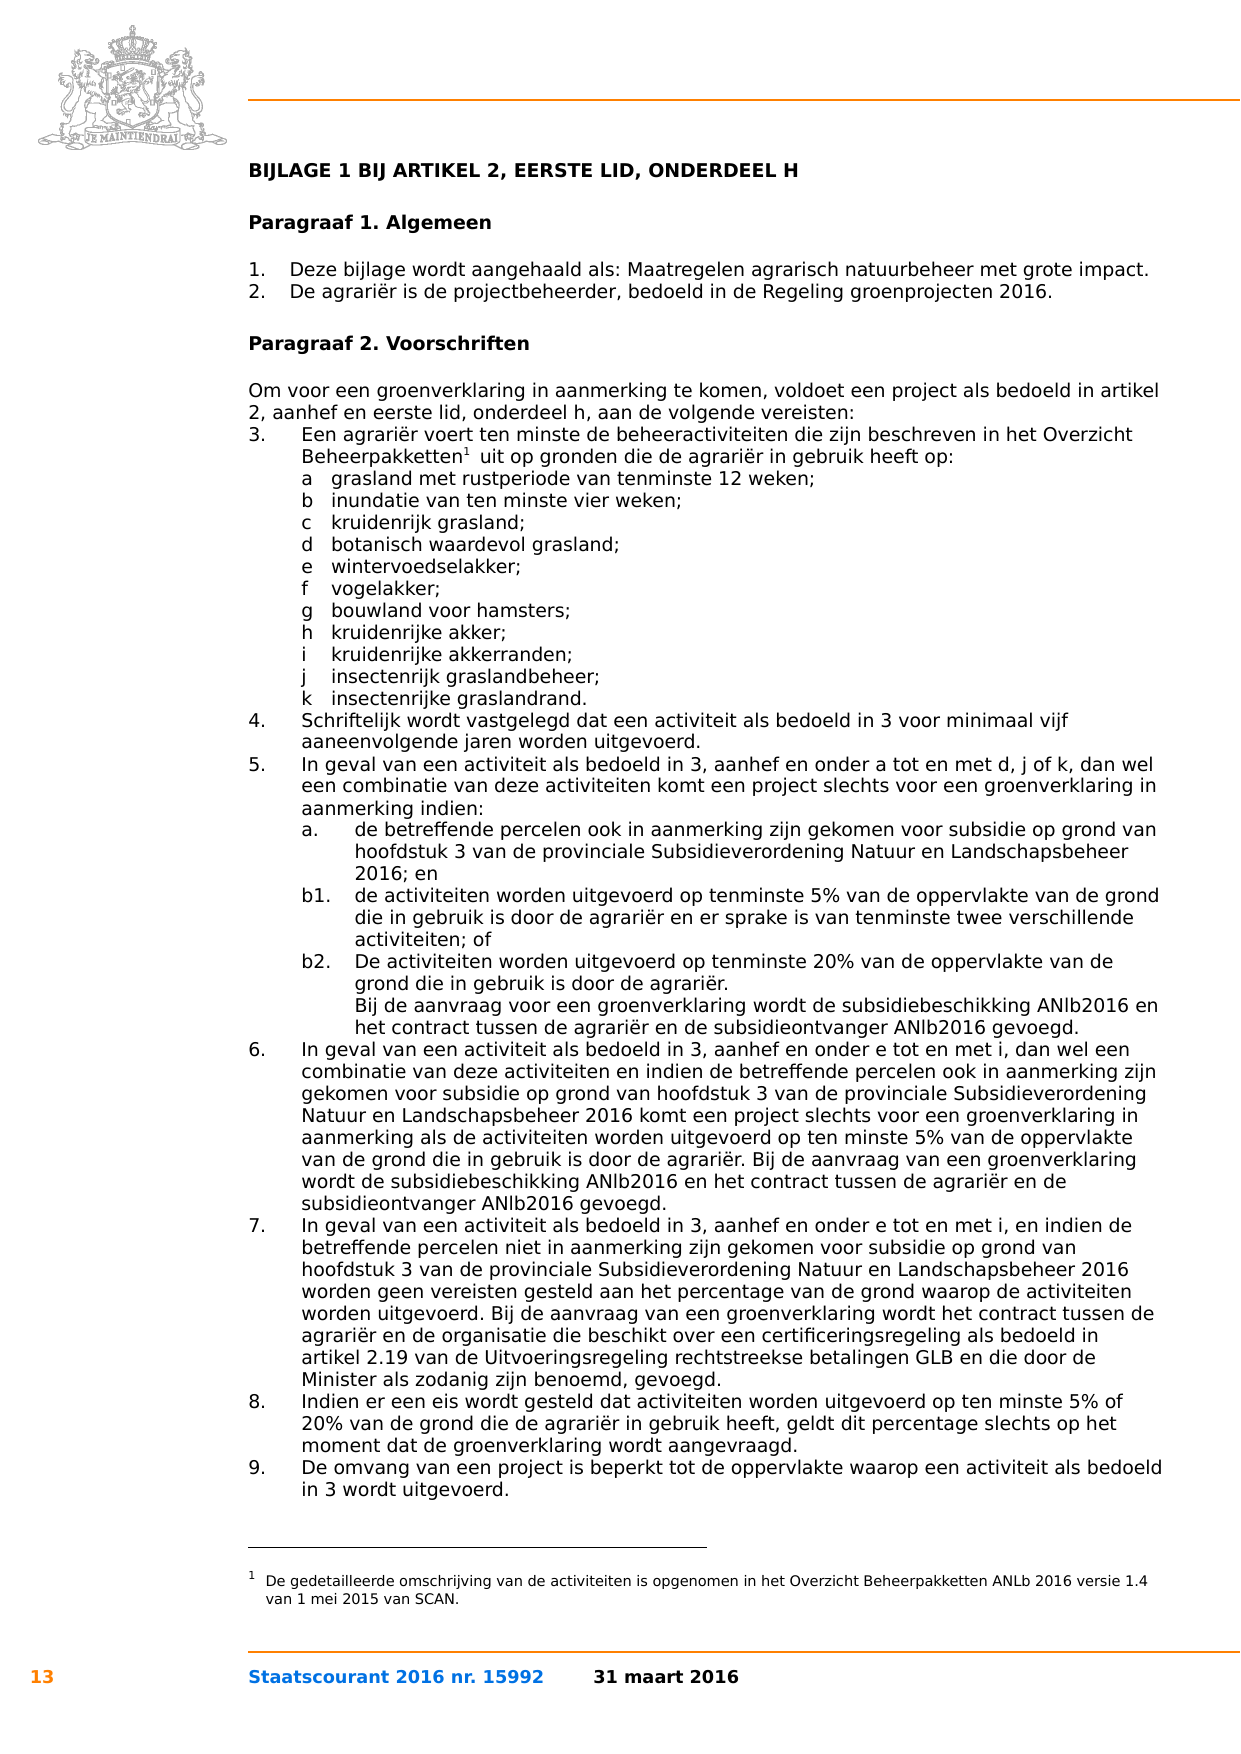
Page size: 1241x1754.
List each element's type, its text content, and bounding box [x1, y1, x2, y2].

text h kruidenrijke akker; [301, 622, 1163, 643]
text Bij de aanvraag voor een groenverklaring wordt de subsidiebeschikking ANlb2016 en het contract tussen de agrariër en de subsidieontvanger ANlb2016 gevoegd. [354, 995, 1163, 1039]
text 6. In geval van een activiteit als bedoeld in 3, aanhef en onder e tot en met i, dan wel een combinatie van deze activiteiten en indien de betreffende percelen ook in aanmerking zijn gekomen voor subsidie op grond van hoofdstuk 3 van de provinciale Subsidieverordening Natuur en Landschapsbeheer 2016 komt een project slechts voor een groenverklaring in aanmerking als de activiteiten worden uitgevoerd op ten minste 5% van de oppervlakte van de grond die in gebruik is door de agrariër. Bij de aanvraag van een groenverklaring wordt de subsidiebeschikking ANlb2016 en het contract tussen de agrariër en de subsidieontvanger ANlb2016 gevoegd. [248, 1039, 1163, 1215]
text 8. Indien er een eis wordt gesteld dat activiteiten worden uitgevoerd op ten minste 5% of 20% van de grond die de agrariër in gebruik heeft, geldt dit percentage slechts op het moment dat de groenverklaring wordt aangevraagd. [248, 1391, 1163, 1457]
picture [38, 25, 227, 150]
text b2. De activiteiten worden uitgevoerd op tenminste 20% van de oppervlakte van de grond die in gebruik is door de agrariër. [301, 951, 1163, 995]
text 9. De omvang van een project is beperkt tot de oppervlakte waarop een activiteit als bedoeld in 3 wordt uitgevoerd. [248, 1457, 1163, 1501]
text 5. In geval van een activiteit als bedoeld in 3, aanhef en onder a tot en met d, j of k, dan wel een combinatie van deze activiteiten komt een project slechts voor een groenverklaring in aanmerking indien: [248, 753, 1163, 819]
text f vogelakker; [301, 578, 1163, 599]
text j insectenrijk graslandbeheer; [301, 666, 1163, 687]
text De gedetailleerde omschrijving van de activiteiten is opgenomen in het Overzicht Beheerpakketten ANLb 2016 versie 1.4 van 1 mei 2015 van SCAN. [248, 1569, 1163, 1608]
text k insectenrijke graslandrand. [301, 687, 1163, 709]
text 1. Deze bijlage wordt aangehaald als: Maatregelen agrarisch natuurbeheer met grote impact. [248, 259, 1163, 281]
subtitle BIJLAGE 1 BIJ ARTIKEL 2, EERSTE LID, ONDERDEEL H [248, 160, 1163, 182]
text a grasland met rustperiode van tenminste 12 weken; [301, 468, 1163, 490]
text 2. De agrariër is de projectbeheerder, bedoeld in de Regeling groenprojecten 2016. [248, 281, 1163, 303]
subtitle Paragraaf 1. Algemeen [248, 212, 1163, 234]
subtitle Paragraaf 2. Voorschriften [248, 333, 1163, 355]
text d botanisch waardevol grasland; [301, 534, 1163, 556]
text i kruidenrijke akkerranden; [301, 643, 1163, 666]
text g bouwland voor hamsters; [301, 599, 1163, 622]
text 7. In geval van een activiteit als bedoeld in 3, aanhef en onder e tot en met i, en indien de betreffende percelen niet in aanmerking zijn gekomen voor subsidie op grond van hoofdstuk 3 van de provinciale Subsidieverordening Natuur en Landschapsbeheer 2016 worden geen vereisten gesteld aan het percentage van de grond waarop de activiteiten worden uitgevoerd. Bij de aanvraag van een groenverklaring wordt het contract tussen de agrariër en de organisatie die beschikt over een certificeringsregeling als bedoeld in artikel 2.19 van de Uitvoeringsregeling rechtstreekse betalingen GLB en die door de Minister als zodanig zijn benoemd, gevoegd. [248, 1215, 1163, 1391]
text e wintervoedselakker; [301, 556, 1163, 578]
text c kruidenrijk grasland; [301, 512, 1163, 534]
text b1. de activiteiten worden uitgevoerd op tenminste 5% van de oppervlakte van de grond die in gebruik is door de agrariër en er sprake is van tenminste twee verschillende activiteiten; of [301, 885, 1163, 951]
text 4. Schriftelijk wordt vastgelegd dat een activiteit als bedoeld in 3 voor minimaal vijf aaneenvolgende jaren worden uitgevoerd. [248, 709, 1163, 753]
text 3. Een agrariër voert ten minste de beheeractiviteiten die zijn beschreven in het Overzicht Beheerpakketten uit op gronden die de agrariër in gebruik heeft op: [248, 424, 1163, 468]
text a. de betreffende percelen ook in aanmerking zijn gekomen voor subsidie op grond van hoofdstuk 3 van de provinciale Subsidieverordening Natuur en Landschapsbeheer 2016; en [301, 819, 1163, 885]
text b inundatie van ten minste vier weken; [301, 490, 1163, 512]
text Om voor een groenverklaring in aanmerking te komen, voldoet een project als bedoeld in artikel 2, aanhef en eerste lid, onderdeel h, aan de volgende vereisten: [248, 380, 1163, 424]
